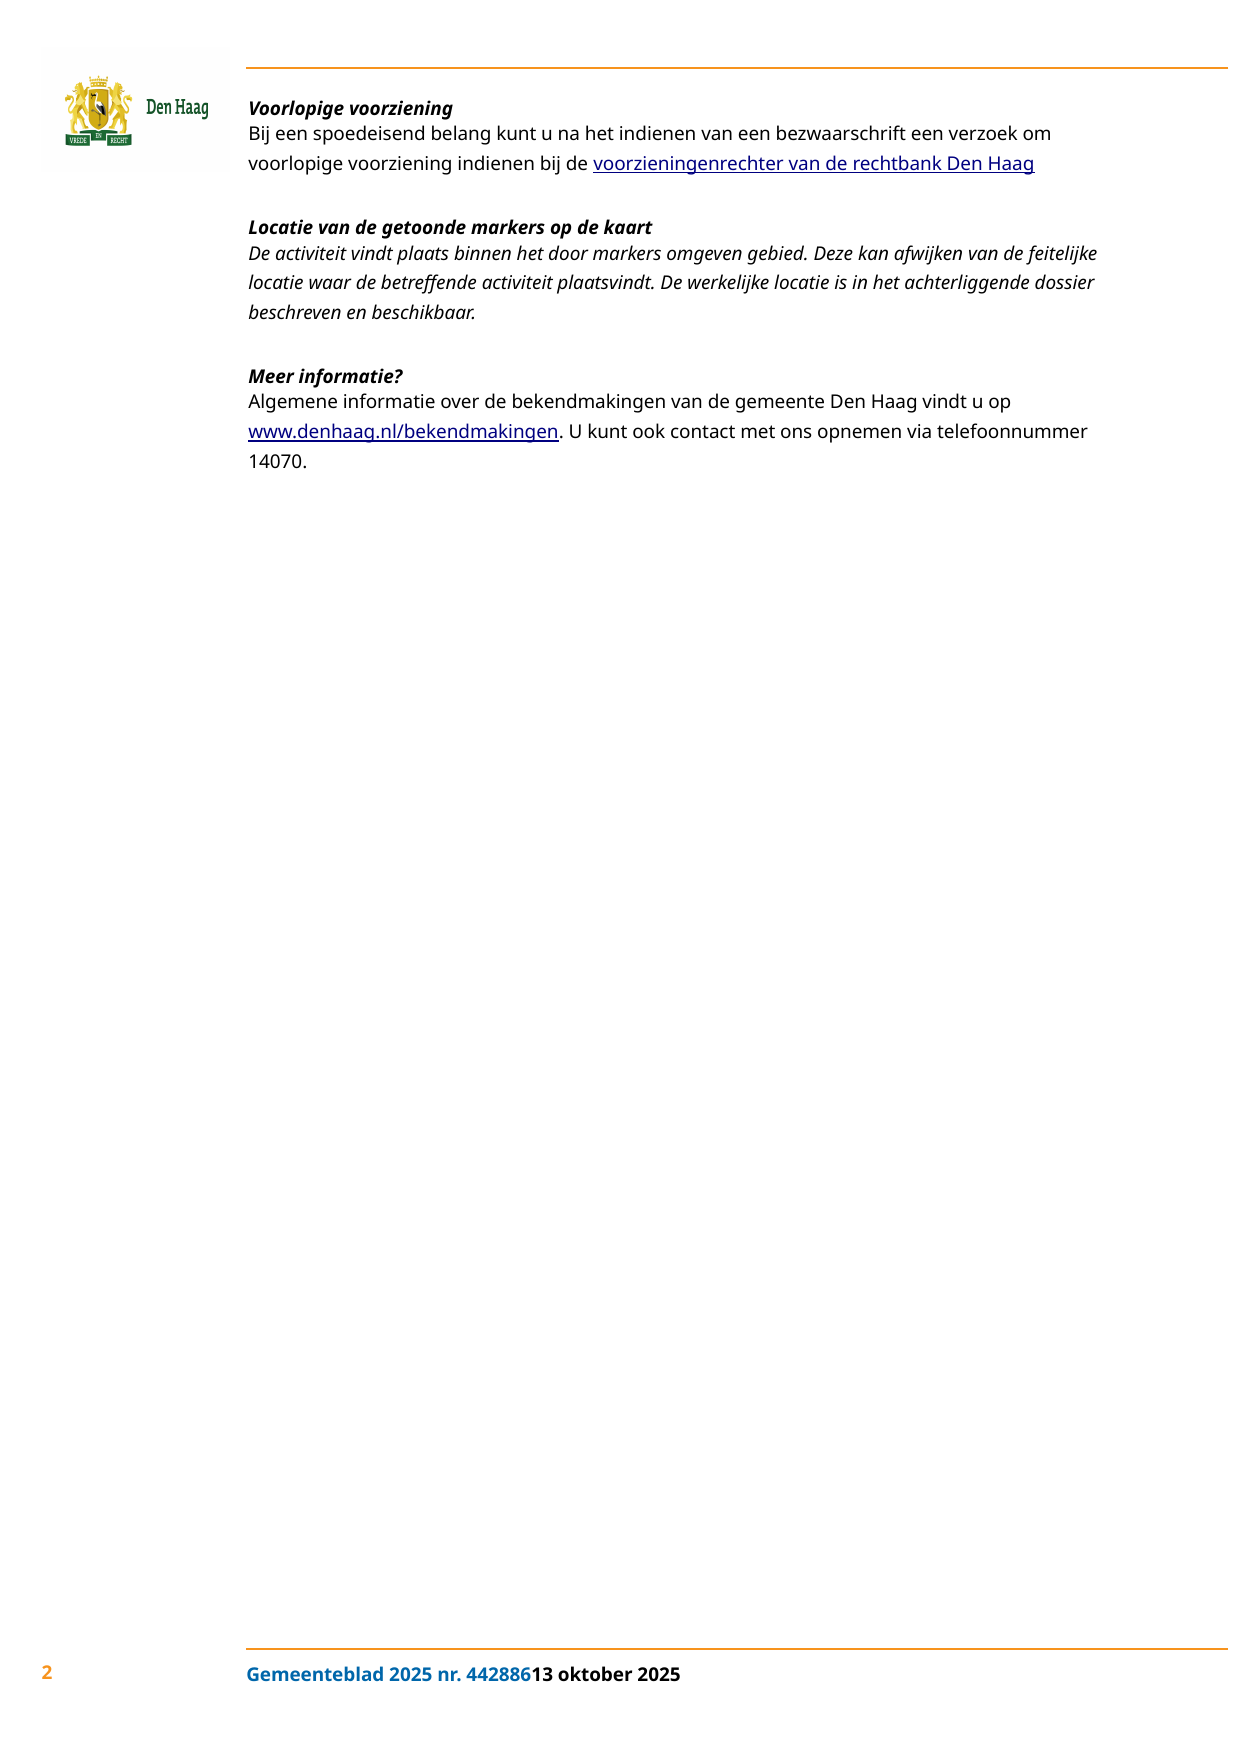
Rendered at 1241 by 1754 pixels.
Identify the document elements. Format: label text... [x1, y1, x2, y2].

text Bij een spoedeisend belang kunt u na het indienen van een bezwaarschrift een verzoek om voorlopige voorziening indienen bij de voorzieningenrechter van de rechtbank Den Haag [248, 121, 1152, 176]
text Meer informatie? [248, 363, 1152, 389]
text Locatie van de getoonde markers op de kaart [248, 214, 1152, 240]
text De activiteit vindt plaats binnen het door markers omgeven gebied. Deze kan afwijken van de feitelijke locatie waar de betreffende activiteit plaatsvindt. De werkelijke locatie is in het achterliggende dossier beschreven en beschikbaar. [248, 240, 1152, 325]
text Algemene informatie over de bekendmakingen van de gemeente Den Haag vindt u op www.denhaag.nl/bekendmakingen. U kunt ook contact met ons opnemen via telefoonnummer 14070. [248, 389, 1152, 473]
picture [41, 47, 231, 172]
text Voorlopige voorziening [248, 95, 1152, 121]
